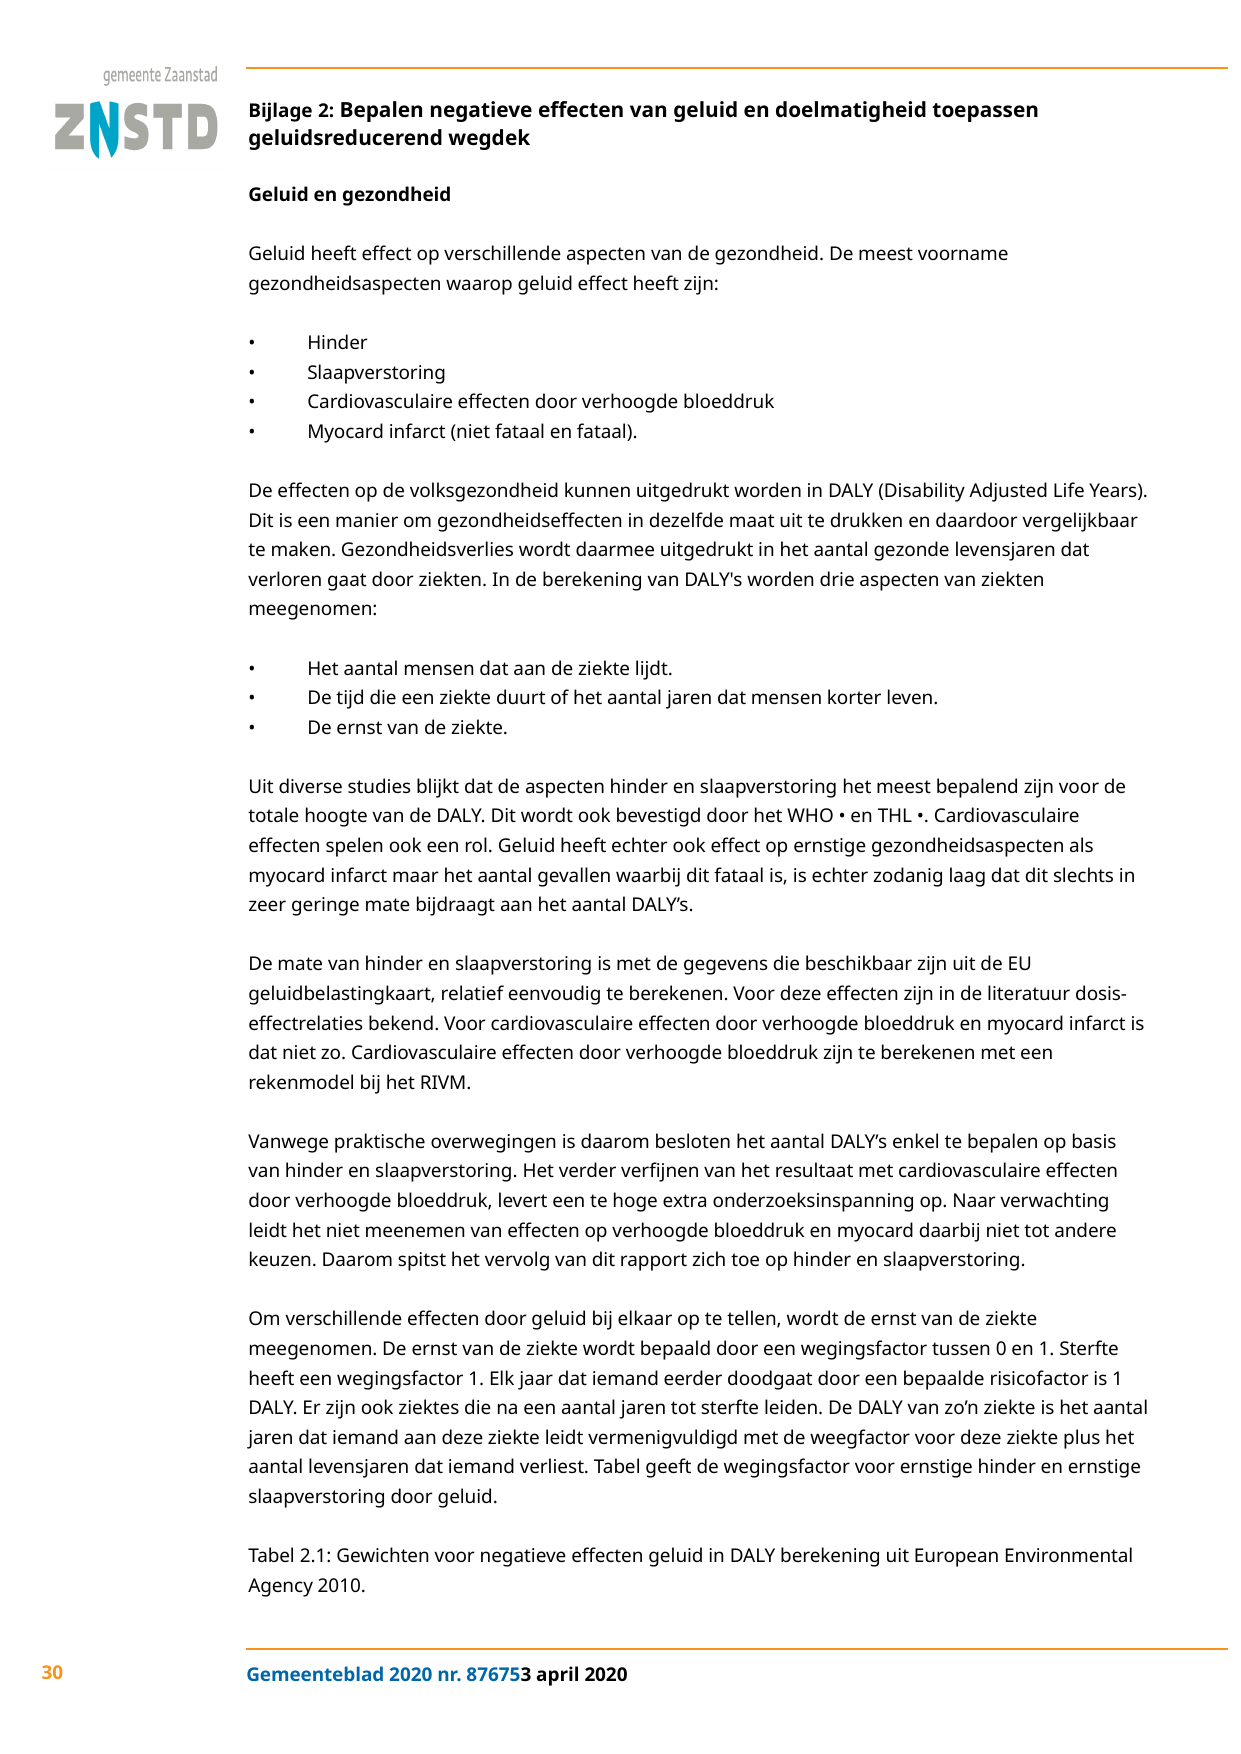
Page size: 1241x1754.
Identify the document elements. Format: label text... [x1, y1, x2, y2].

picture [41, 47, 231, 172]
text De effecten op de volksgezondheid kunnen uitgedrukt worden in DALY (Disability Adjusted Life Years). Dit is een manier om gezondheidseffecten in dezelfde maat uit te drukken en daardoor vergelijkbaar te maken. Gezondheidsverlies wordt daarmee uitgedrukt in het aantal gezonde levensjaren dat verloren gaat door ziekten. In de berekening van DALY's worden drie aspecten van ziekten meegenomen: [248, 477, 1152, 621]
list Cardiovasculaire effecten door verhoogde bloeddruk [248, 388, 1152, 414]
list Myocard infarct (niet fataal en fataal). [248, 418, 1152, 444]
text Bijlage 2: Bepalen negatieve effecten van geluid en doelmatigheid toepassen geluidsreducerend wegdek [248, 95, 1152, 152]
text Uit diverse studies blijkt dat de aspecten hinder en slaapverstoring het meest bepalend zijn voor de totale hoogte van de DALY. Dit wordt ook bevestigd door het WHO • en THL •. Cardiovasculaire effecten spelen ook een rol. Geluid heeft echter ook effect op ernstige gezondheidsaspecten als myocard infarct maar het aantal gevallen waarbij dit fataal is, is echter zodanig laag dat dit slechts in zeer geringe mate bijdraagt aan het aantal DALY’s. [248, 773, 1152, 917]
list Hinder [248, 329, 1152, 355]
text Geluid heeft effect op verschillende aspecten van de gezondheid. De meest voorname gezondheidsaspecten waarop geluid effect heeft zijn: [248, 241, 1152, 296]
text Vanwege praktische overwegingen is daarom besloten het aantal DALY’s enkel te bepalen op basis van hinder en slaapverstoring. Het verder verfijnen van het resultaat met cardiovasculaire effecten door verhoogde bloeddruk, levert een te hoge extra onderzoeksinspanning op. Naar verwachting leidt het niet meenemen van effecten op verhoogde bloeddruk en myocard daarbij niet tot andere keuzen. Daarom spitst het vervolg van dit rapport zich toe op hinder en slaapverstoring. [248, 1128, 1152, 1272]
text De mate van hinder en slaapverstoring is met de gegevens die beschikbaar zijn uit de EU geluidbelastingkaart, relatief eenvoudig te berekenen. Voor deze effecten zijn in de literatuur dosis-effectrelaties bekend. Voor cardiovasculaire effecten door verhoogde bloeddruk en myocard infarct is dat niet zo. Cardiovasculaire effecten door verhoogde bloeddruk zijn te berekenen met een rekenmodel bij het RIVM. [248, 951, 1152, 1094]
list Slaapverstoring [248, 359, 1152, 384]
list Het aantal mensen dat aan de ziekte lijdt. [248, 655, 1152, 680]
list De ernst van de ziekte. [248, 714, 1152, 739]
list De tijd die een ziekte duurt of het aantal jaren dat mensen korter leven. [248, 684, 1152, 710]
text Om verschillende effecten door geluid bij elkaar op te tellen, wordt de ernst van de ziekte meegenomen. De ernst van de ziekte wordt bepaald door een wegingsfactor tussen 0 en 1. Sterfte heeft een wegingsfactor 1. Elk jaar dat iemand eerder doodgaat door een bepaalde risicofactor is 1 DALY. Er zijn ook ziektes die na een aantal jaren tot sterfte leiden. De DALY van zo’n ziekte is het aantal jaren dat iemand aan deze ziekte leidt vermenigvuldigd met de weegfactor voor deze ziekte plus het aantal levensjaren dat iemand verliest. Tabel geeft de wegingsfactor voor ernstige hinder en ernstige slaapverstoring door geluid. [248, 1306, 1152, 1509]
text Tabel 2.1: Gewichten voor negatieve effecten geluid in DALY berekening uit European Environmental Agency 2010. [248, 1542, 1152, 1597]
text Geluid en gezondheid [248, 181, 1152, 207]
